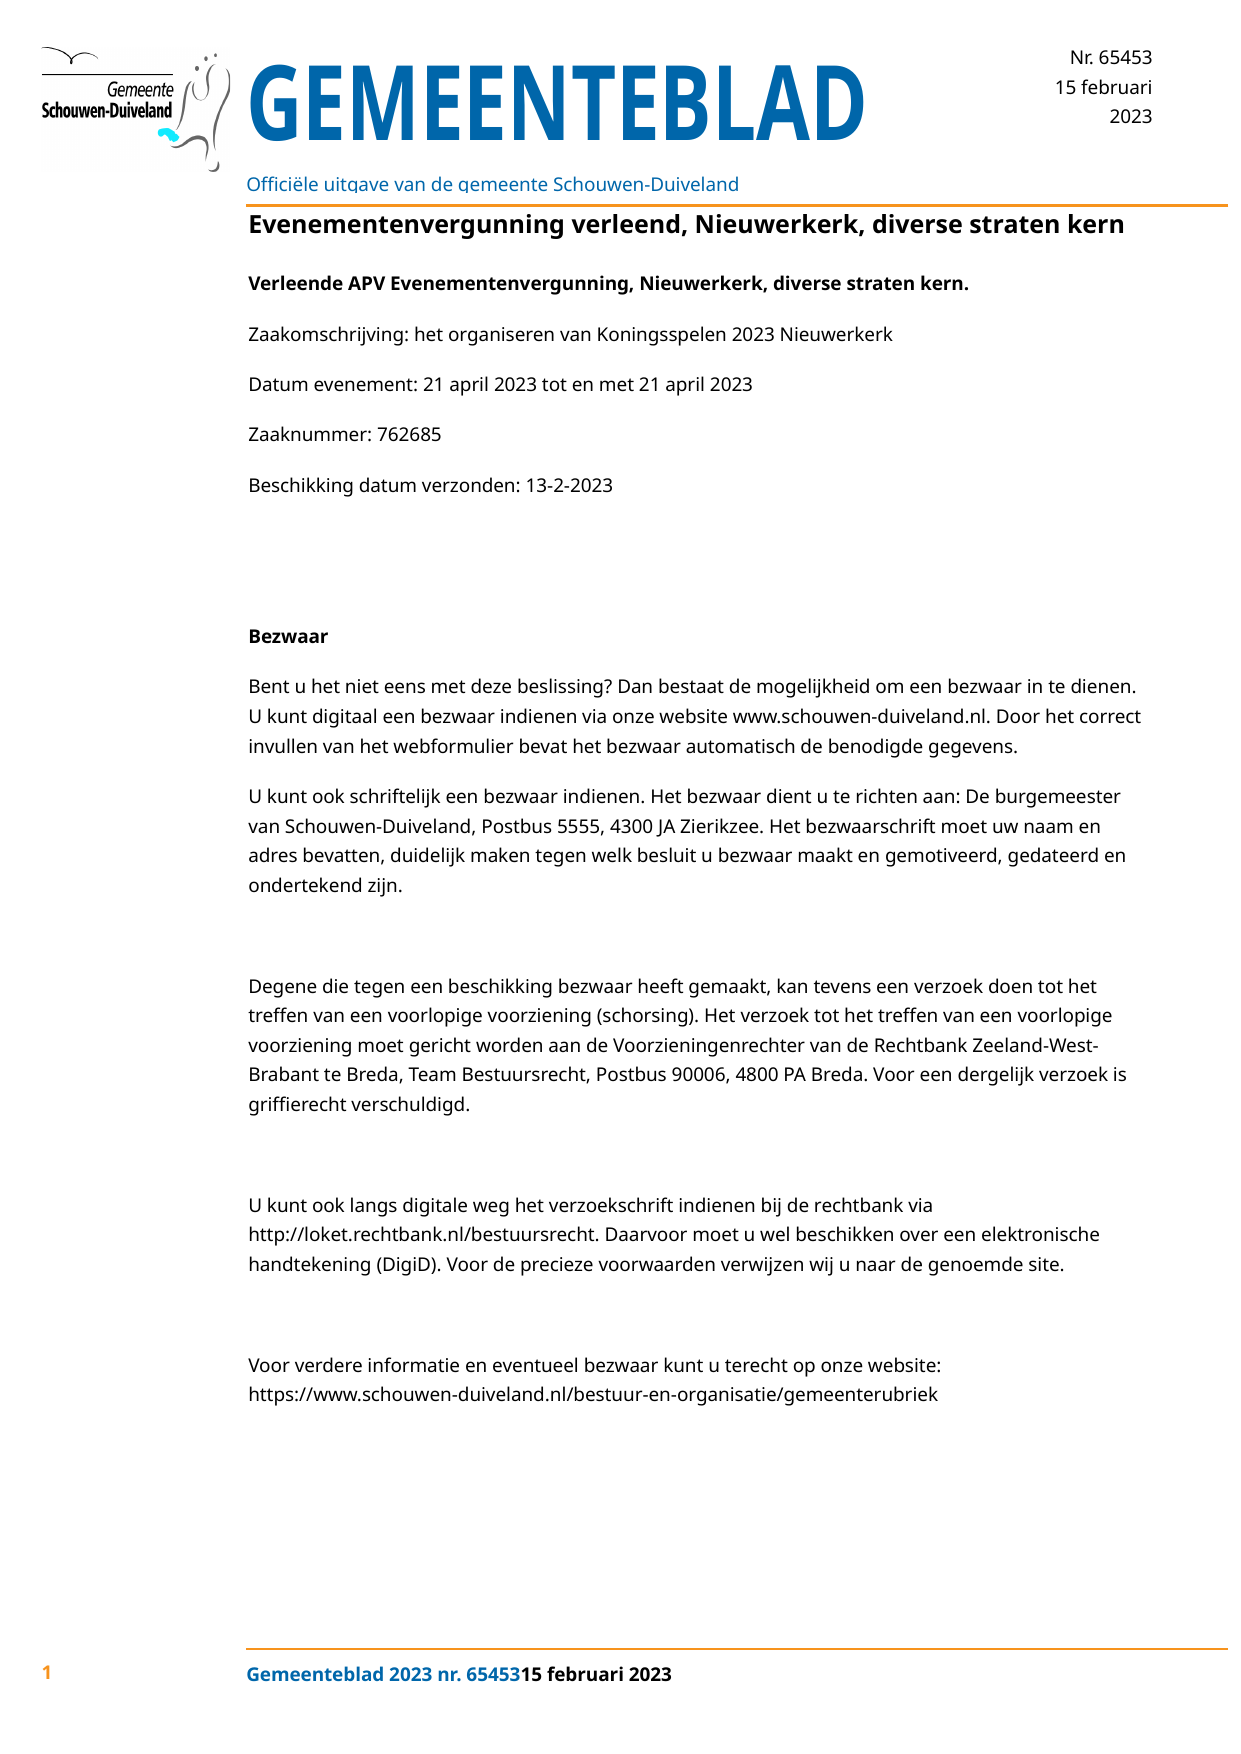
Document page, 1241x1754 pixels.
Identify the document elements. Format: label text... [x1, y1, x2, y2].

text Zaaknummer: 762685 [248, 422, 1152, 447]
picture [41, 47, 231, 172]
text U kunt ook schriftelijk een bezwaar indienen. Het bezwaar dient u te richten aan: De burgemeester van Schouwen-Duiveland, Postbus 5555, 4300 JA Zierikzee. Het bezwaarschrift moet uw naam en adres bevatten, duidelijk maken tegen welk besluit u bezwaar maakt en gemotiveerd, gedateerd en ondertekend zijn. [248, 783, 1152, 898]
text Bezwaar [248, 623, 1152, 649]
text Verleende APV Evenementenvergunning, Nieuwerkerk, diverse straten kern. [248, 270, 1152, 296]
text Datum evenement: 21 april 2023 tot en met 21 april 2023 [248, 371, 1152, 397]
text Zaakomschrijving: het organiseren van Koningsspelen 2023 Nieuwerkerk [248, 321, 1152, 346]
text Voor verdere informatie en eventueel bezwaar kunt u terecht op onze website: https://www.schouwen-duiveland.nl/bestuur-en-organisatie/gemeenterubriek [248, 1352, 1152, 1407]
text Degene die tegen een beschikking bezwaar heeft gemaakt, kan tevens een verzoek doen tot het treffen van een voorlopige voorziening (schorsing). Het verzoek tot het treffen van een voorlopige voorziening moet gericht worden aan de Voorzieningenrechter van de Rechtbank Zeeland-West-Brabant te Breda, Team Bestuursrecht, Postbus 90006, 4800 PA Breda. Voor een dergelijk verzoek is griffierecht verschuldigd. [248, 973, 1152, 1117]
text U kunt ook langs digitale weg het verzoekschrift indienen bij de rechtbank via http://loket.rechtbank.nl/bestuursrecht. Daarvoor moet u wel beschikken over een elektronische handtekening (DigiD). Voor de precieze voorwaarden verwijzen wij u naar de genoemde site. [248, 1192, 1152, 1277]
text Evenementenvergunning verleend, Nieuwerkerk, diverse straten kern [248, 207, 1152, 241]
text Beschikking datum verzonden: 13-2-2023 [248, 472, 1152, 498]
text Bent u het niet eens met deze beslissing? Dan bestaat de mogelijkheid om een bezwaar in te dienen. U kunt digitaal een bezwaar indienen via onze website www.schouwen-duiveland.nl. Door het correct invullen van het webformulier bevat het bezwaar automatisch de benodigde gegevens. [248, 674, 1152, 758]
